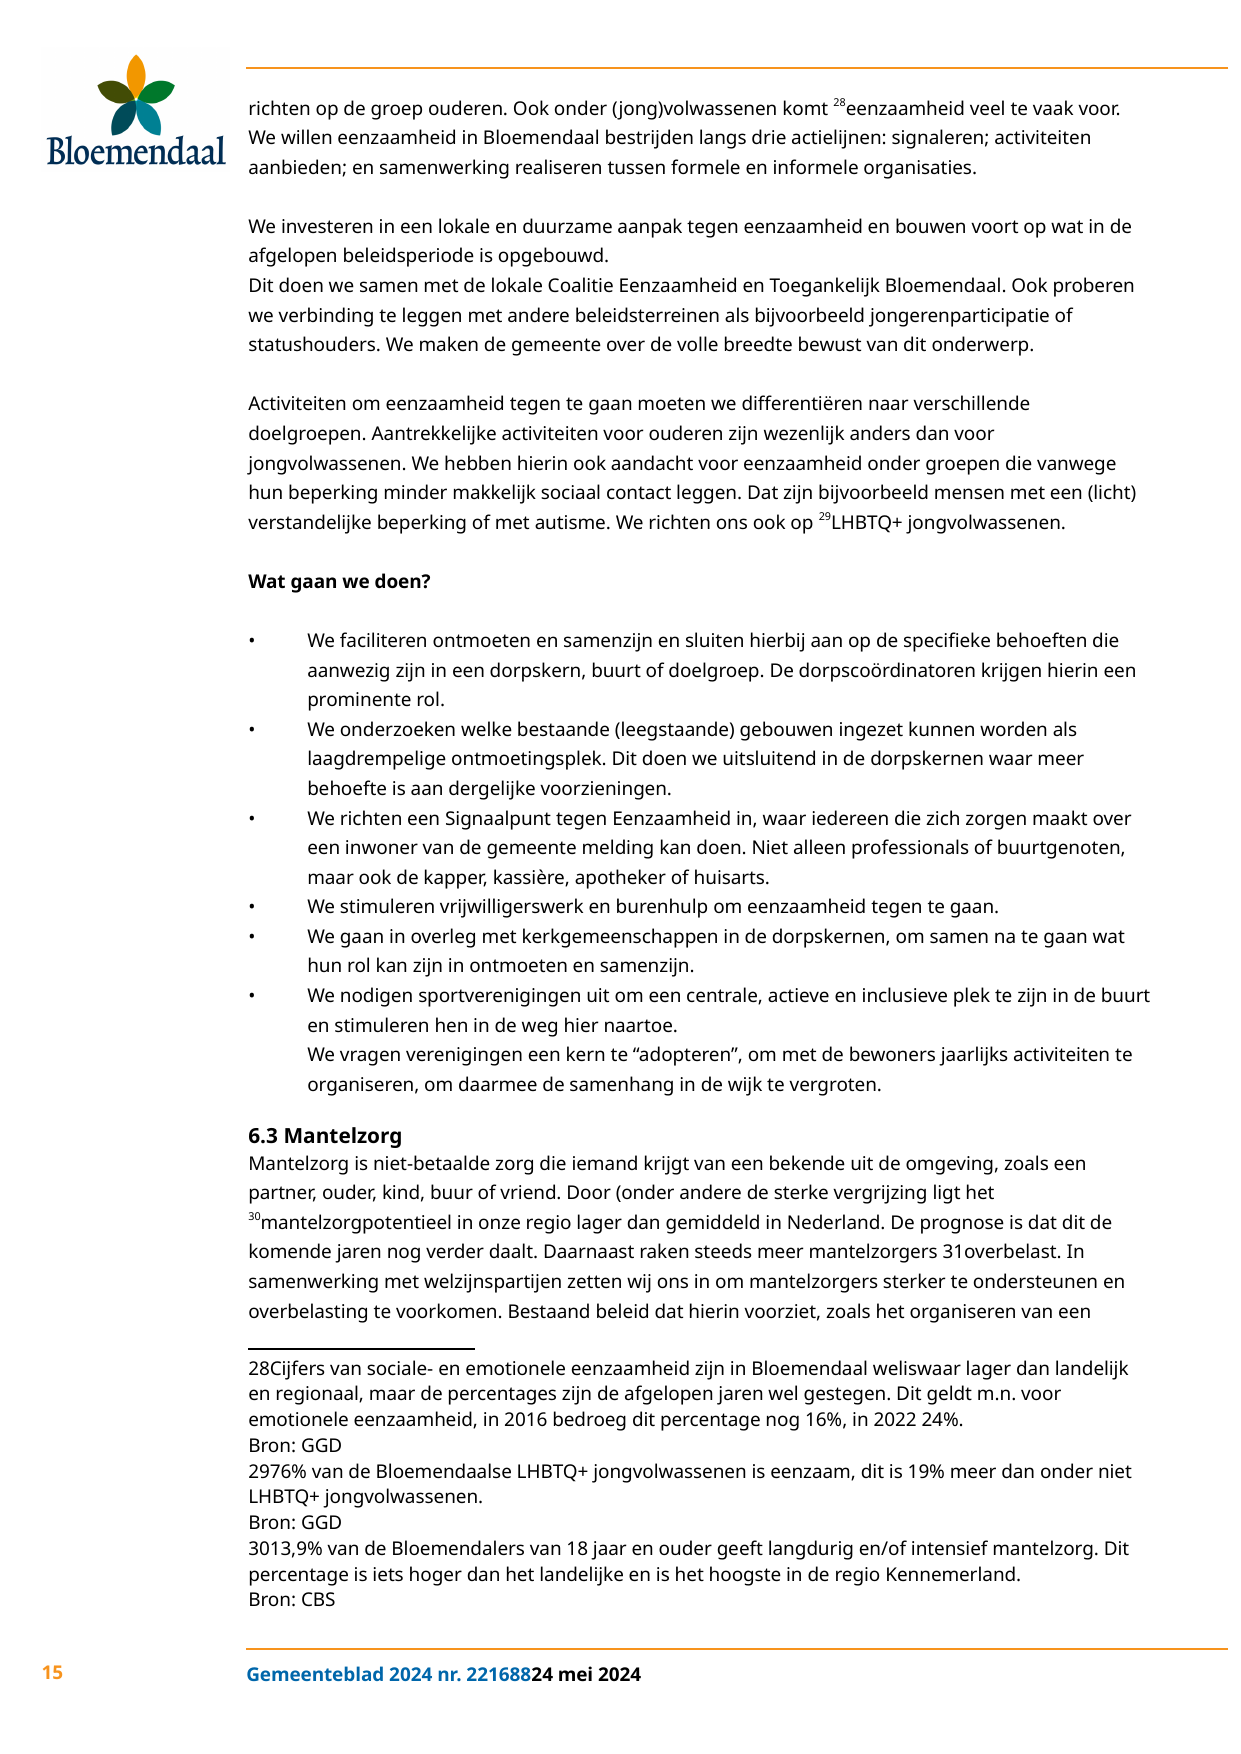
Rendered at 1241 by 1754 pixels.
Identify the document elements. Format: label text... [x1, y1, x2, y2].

text Mantelzorg is niet-betaalde zorg die iemand krijgt van een bekende uit de omgeving, zoals een partner, ouder, kind, buur of vriend. Door (onder andere de sterke vergrijzing ligt het mantelzorgpotentieel in onze regio lager dan gemiddeld in Nederland. De prognose is dat dit de komende jaren nog verder daalt. Daarnaast raken steeds meer mantelzorgers 31overbelast. In samenwerking met welzijnspartijen zetten wij ons in om mantelzorgers sterker te ondersteunen en overbelasting te voorkomen. Bestaand beleid dat hierin voorziet, zoals het organiseren van een [248, 1150, 1152, 1323]
text Dit doen we samen met de lokale Coalitie Eenzaamheid en Toegankelijk Bloemendaal. Ook proberen we verbinding te leggen met andere beleidsterreinen als bijvoorbeeld jongerenparticipatie of statushouders. We maken de gemeente over de volle breedte bewust van dit onderwerp. [248, 272, 1152, 357]
list We onderzoeken welke bestaande (leegstaande) gebouwen ingezet kunnen worden als laagdrempelige ontmoetingsplek. Dit doen we uitsluitend in de dorpskernen waar meer behoefte is aan dergelijke voorzieningen. [248, 716, 1152, 801]
text Cijfers van sociale- en emotionele eenzaamheid zijn in Bloemendaal weliswaar lager dan landelijk en regionaal, maar de percentages zijn de afgelopen jaren wel gestegen. Dit geldt m.n. voor emotionele eenzaamheid, in 2016 bedroeg dit percentage nog 16%, in 2022 24%. [248, 1355, 1152, 1432]
text Wat gaan we doen? [248, 568, 1152, 594]
text Bron: GGD [248, 1432, 1152, 1458]
text 76% van de Bloemendaalse LHBTQ+ jongvolwassenen is eenzaam, dit is 19% meer dan onder niet LHBTQ+ jongvolwassenen. [248, 1458, 1152, 1509]
text 13,9% van de Bloemendalers van 18 jaar en ouder geeft langdurig en/of intensief mantelzorg. Dit percentage is iets hoger dan het landelijke en is het hoogste in de regio Kennemerland. [248, 1535, 1152, 1586]
list We richten een Signaalpunt tegen Eenzaamheid in, waar iedereen die zich zorgen maakt over een inwoner van de gemeente melding kan doen. Niet alleen professionals of buurtgenoten, maar ook de kapper, kassière, apotheker of huisarts. [248, 805, 1152, 890]
text We investeren in een lokale en duurzame aanpak tegen eenzaamheid en bouwen voort op wat in de afgelopen beleidsperiode is opgebouwd. [248, 213, 1152, 268]
text Bron: CBS [248, 1586, 1152, 1612]
text Bron: GGD [248, 1509, 1152, 1535]
text 6.3 Mantelzorg [248, 1121, 1152, 1150]
picture [41, 47, 231, 172]
text richten op de groep ouderen. Ook onder (jong)volwassenen komt eenzaamheid veel te vaak voor. We willen eenzaamheid in Bloemendaal bestrijden langs drie actielijnen: signaleren; activiteiten aanbieden; en samenwerking realiseren tussen formele en informele organisaties. [248, 95, 1152, 180]
text Activiteiten om eenzaamheid tegen te gaan moeten we differentiëren naar verschillende doelgroepen. Aantrekkelijke activiteiten voor ouderen zijn wezenlijk anders dan voor jongvolwassenen. We hebben hierin ook aandacht voor eenzaamheid onder groepen die vanwege hun beperking minder makkelijk sociaal contact leggen. Dat zijn bijvoorbeeld mensen met een (licht) verstandelijke beperking of met autisme. We richten ons ook op LHBTQ+ jongvolwassenen. [248, 391, 1152, 535]
list We nodigen sportverenigingen uit om een centrale, actieve en inclusieve plek te zijn in de buurt en stimuleren hen in de weg hier naartoe. [248, 982, 1152, 1038]
list We gaan in overleg met kerkgemeenschappen in de dorpskernen, om samen na te gaan wat hun rol kan zijn in ontmoeten en samenzijn. [248, 923, 1152, 978]
list We vragen verenigingen een kern te “adopteren”, om met de bewoners jaarlijks activiteiten te organiseren, om daarmee de samenhang in de wijk te vergroten. [248, 1041, 1152, 1097]
list We faciliteren ontmoeten en samenzijn en sluiten hierbij aan op de specifieke behoeften die aanwezig zijn in een dorpskern, buurt of doelgroep. De dorpscoördinatoren krijgen hierin een prominente rol. [248, 627, 1152, 712]
list We stimuleren vrijwilligerswerk en burenhulp om eenzaamheid tegen te gaan. [248, 893, 1152, 919]
